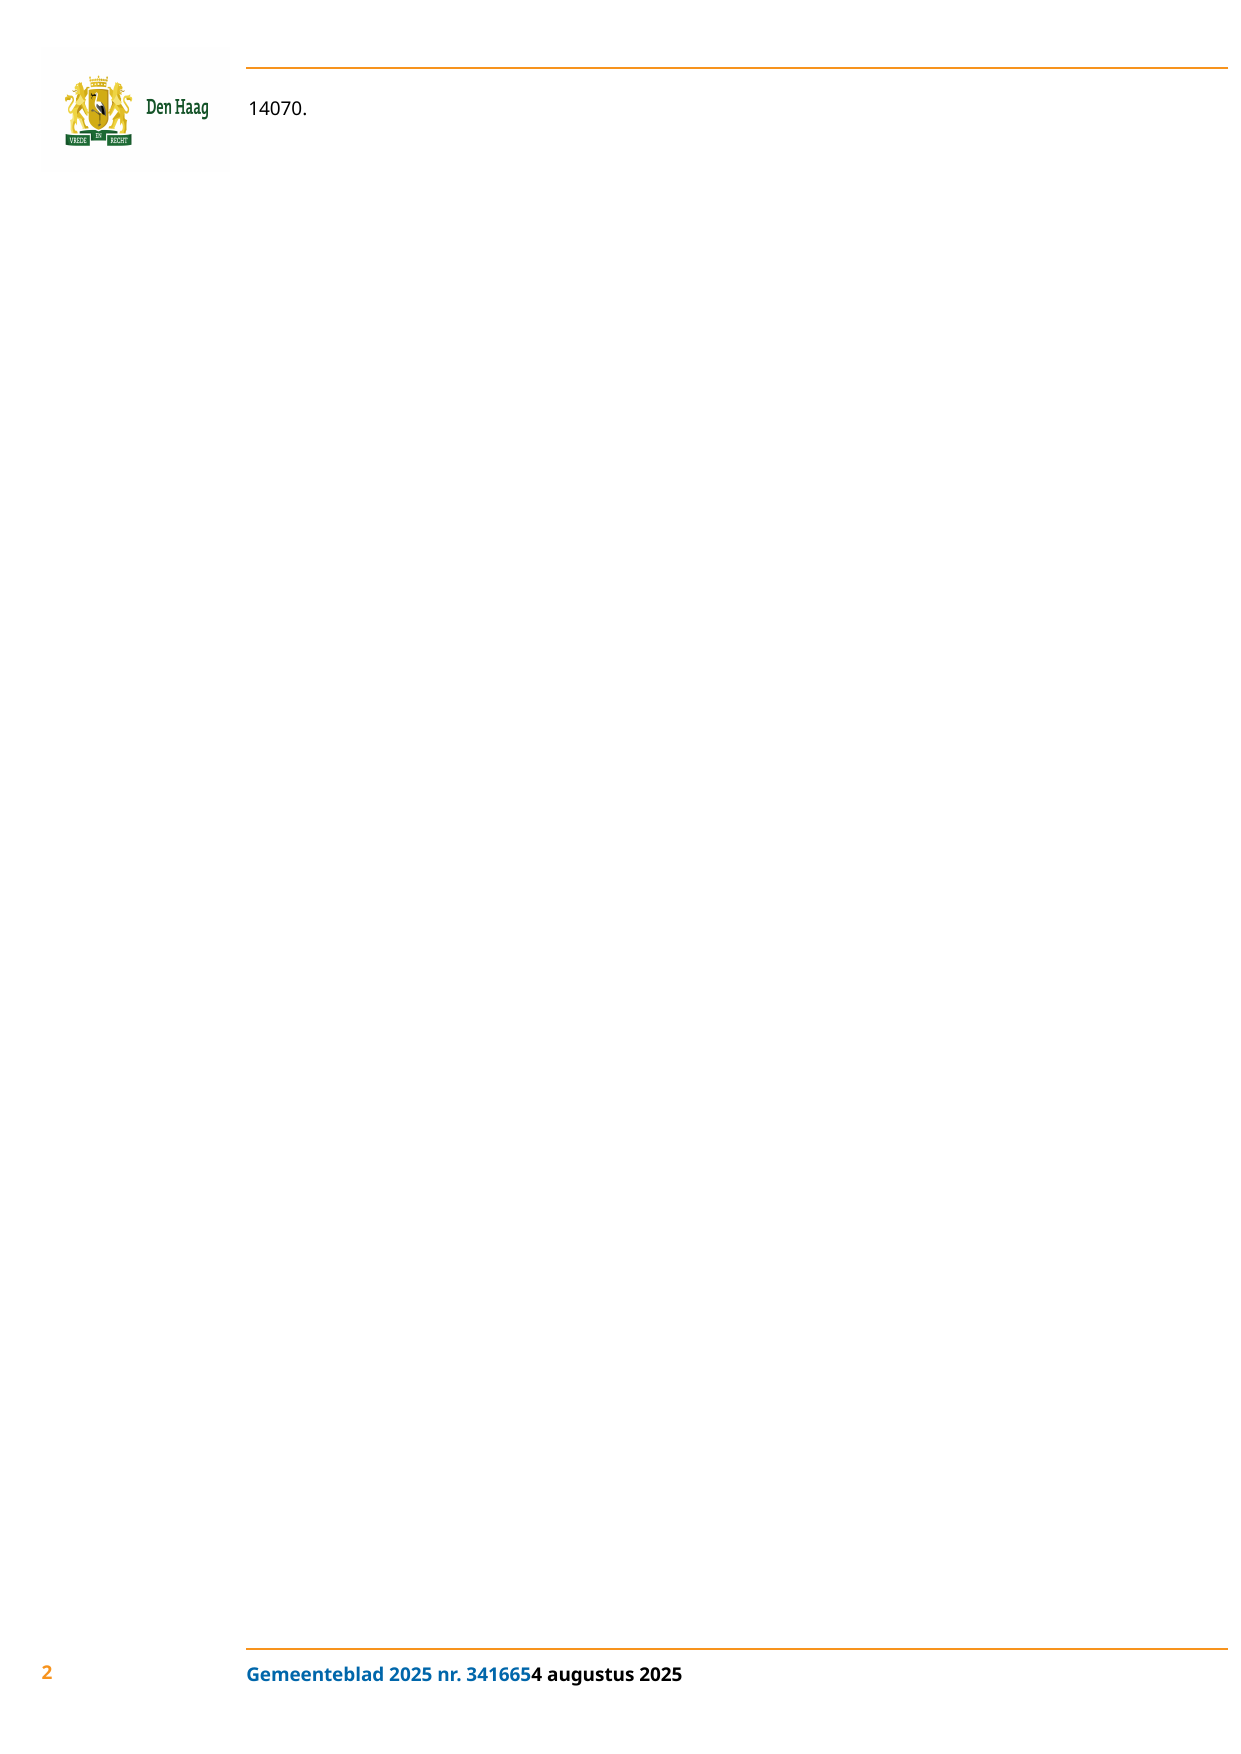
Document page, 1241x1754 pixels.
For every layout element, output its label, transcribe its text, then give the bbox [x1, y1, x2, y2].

picture [41, 47, 231, 172]
text 14070. [248, 95, 1152, 121]
